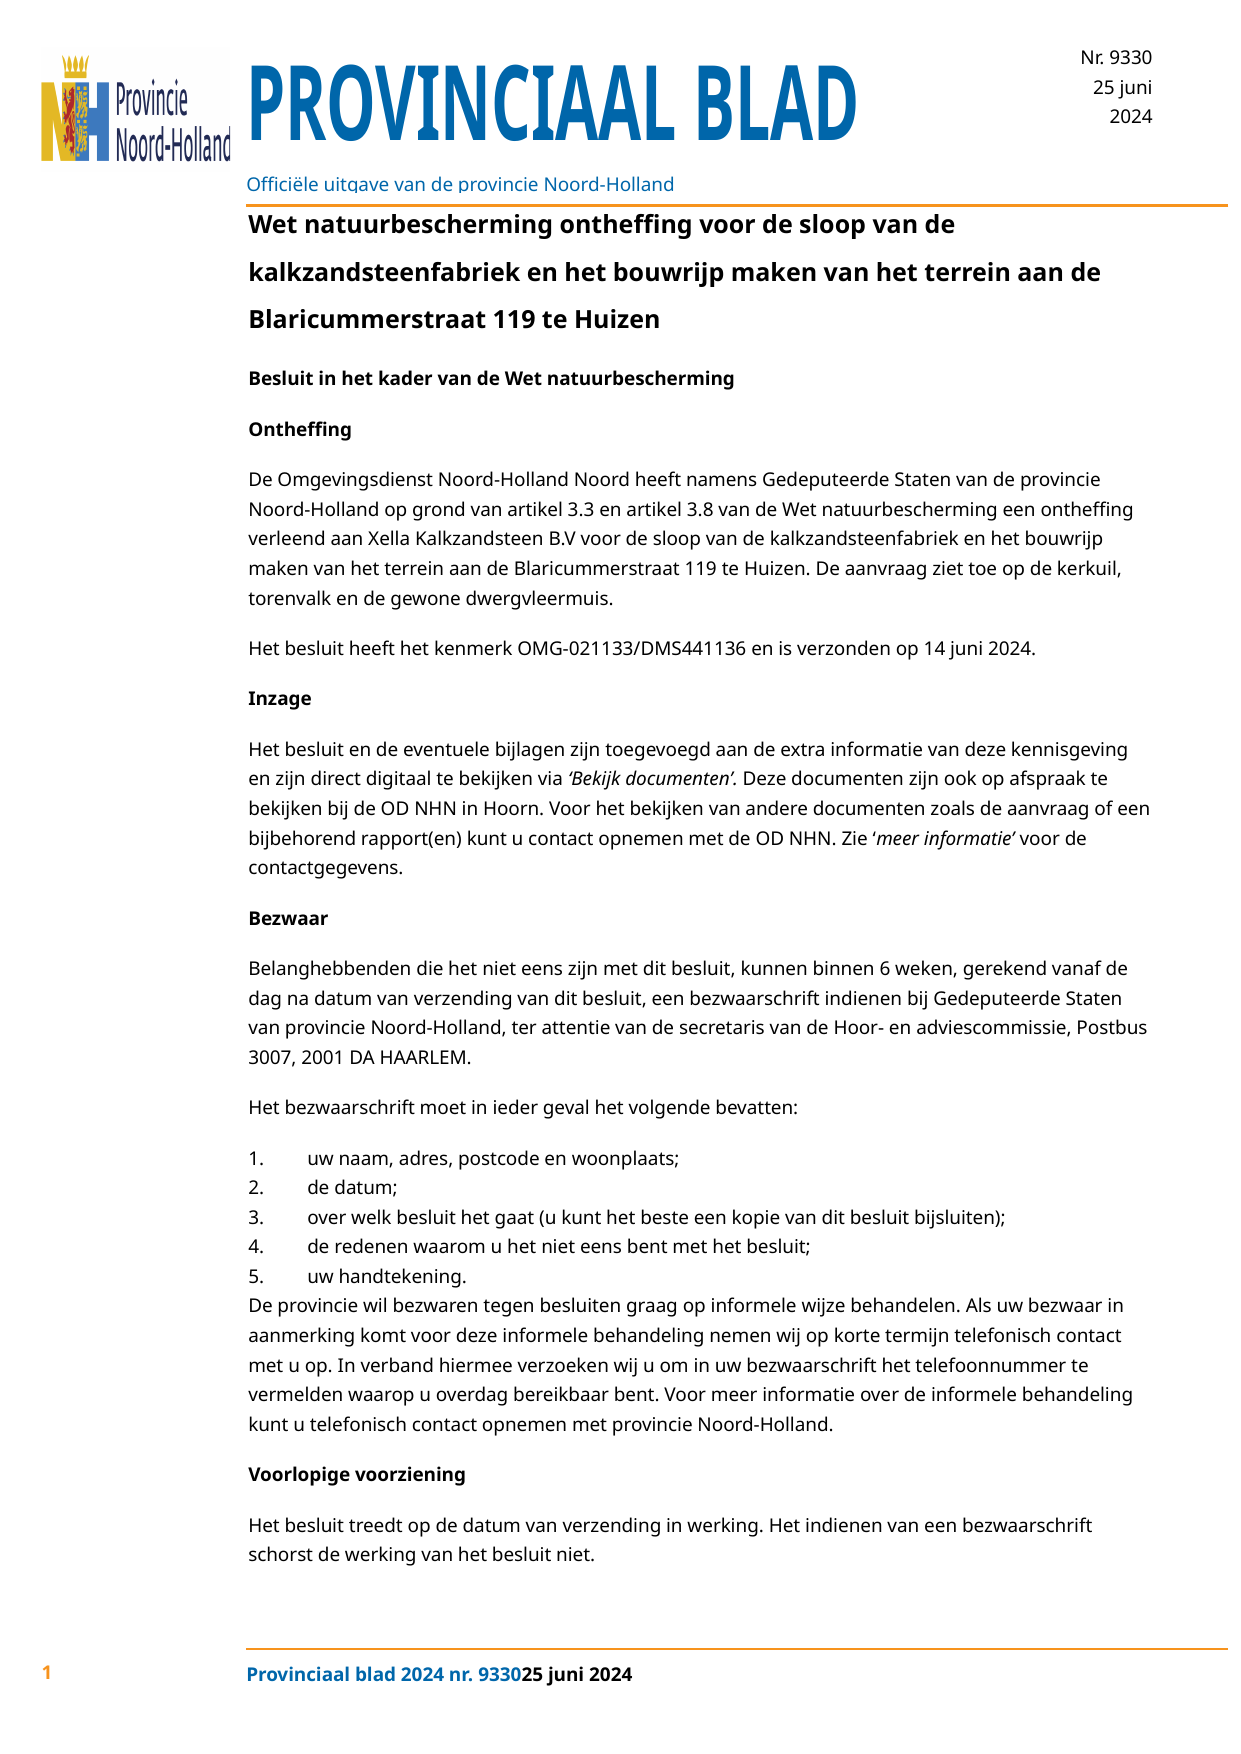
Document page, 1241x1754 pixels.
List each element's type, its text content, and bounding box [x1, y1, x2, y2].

text Het besluit treedt op de datum van verzending in werking. Het indienen van een bezwaarschrift schorst de werking van het besluit niet. [248, 1512, 1152, 1567]
list over welk besluit het gaat (u kunt het beste een kopie van dit besluit bijsluiten); [248, 1204, 1152, 1229]
text Voorlopige voorziening [248, 1461, 1152, 1487]
list de redenen waarom u het niet eens bent met het besluit; [248, 1233, 1152, 1259]
text Besluit in het kader van de Wet natuurbescherming [248, 366, 1152, 391]
text Inzage [248, 686, 1152, 711]
text Bezwaar [248, 905, 1152, 930]
text De Omgevingsdienst Noord-Holland Noord heeft namens Gedeputeerde Staten van de provincie Noord-Holland op grond van artikel 3.3 en artikel 3.8 van de Wet natuurbescherming een ontheffing verleend aan Xella Kalkzandsteen B.V voor de sloop van de kalkzandsteenfabriek en het bouwrijp maken van het terrein aan de Blaricummerstraat 119 te Huizen. De aanvraag ziet toe op de kerkuil, torenvalk en de gewone dwergvleermuis. [248, 466, 1152, 610]
list uw handtekening. [248, 1263, 1152, 1289]
list de datum; [248, 1174, 1152, 1200]
text De provincie wil bezwaren tegen besluiten graag op informele wijze behandelen. Als uw bezwaar in aanmerking komt voor deze informele behandeling nemen wij op korte termijn telefonisch contact met u op. In verband hiermee verzoeken wij u om in uw bezwaarschrift het telefoonnummer te vermelden waarop u overdag bereikbaar bent. Voor meer informatie over de informele behandeling kunt u telefonisch contact opnemen met provincie Noord-Holland. [248, 1293, 1152, 1437]
list uw naam, adres, postcode en woonplaats; [248, 1145, 1152, 1170]
text Het besluit en de eventuele bijlagen zijn toegevoegd aan de extra informatie van deze kennisgeving en zijn direct digitaal te bekijken via ‘Bekijk documenten’. Deze documenten zijn ook op afspraak te bekijken bij de OD NHN in Hoorn. Voor het bekijken van andere documenten zoals de aanvraag of een bijbehorend rapport(en) kunt u contact opnemen met de OD NHN. Zie ‘meer informatie’ voor de contactgegevens. [248, 736, 1152, 880]
text Ontheffing [248, 416, 1152, 442]
text Wet natuurbescherming ontheffing voor de sloop van de kalkzandsteenfabriek en het bouwrijp maken van het terrein aan de Blaricummerstraat 119 te Huizen [248, 207, 1152, 336]
text Het besluit heeft het kenmerk OMG-021133/DMS441136 en is verzonden op 14 juni 2024. [248, 635, 1152, 661]
text Belanghebbenden die het niet eens zijn met dit besluit, kunnen binnen 6 weken, gerekend vanaf de dag na datum van verzending van dit besluit, een bezwaarschrift indienen bij Gedeputeerde Staten van provincie Noord-Holland, ter attentie van de secretaris van de Hoor- en adviescommissie, Postbus 3007, 2001 DA HAARLEM. [248, 955, 1152, 1069]
picture [41, 47, 231, 172]
text Het bezwaarschrift moet in ieder geval het volgende bevatten: [248, 1094, 1152, 1120]
